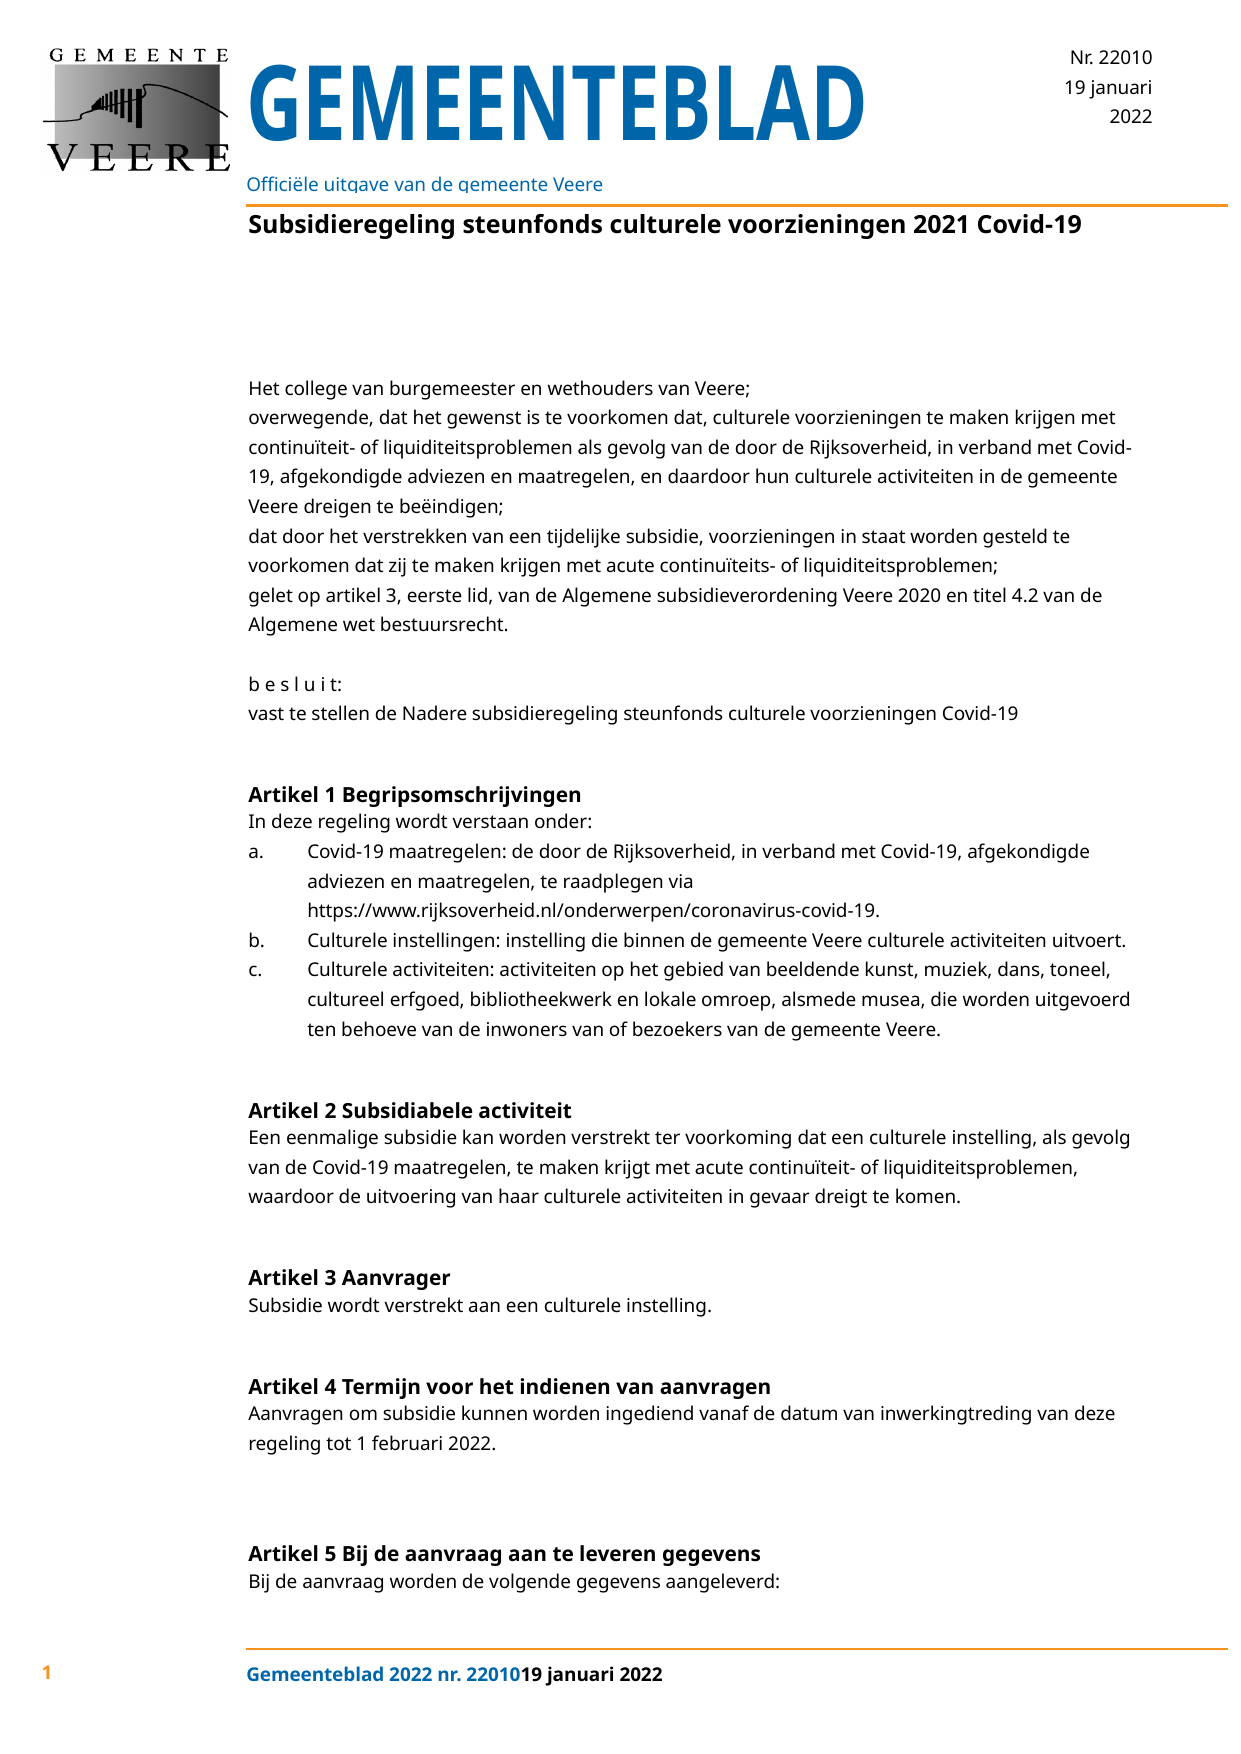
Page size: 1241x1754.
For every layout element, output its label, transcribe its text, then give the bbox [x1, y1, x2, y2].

text Artikel 1 Begripsomschrijvingen [248, 780, 1152, 809]
text Aanvragen om subsidie kunnen worden ingediend vanaf de datum van inwerkingtreding van deze regeling tot 1 februari 2022. [248, 1400, 1152, 1456]
text dat door het verstrekken van een tijdelijke subsidie, voorzieningen in staat worden gesteld te voorkomen dat zij te maken krijgen met acute continuïteits- of liquiditeitsproblemen; [248, 523, 1152, 578]
text Artikel 3 Aanvrager [248, 1263, 1152, 1292]
list Covid-19 maatregelen: de door de Rijksoverheid, in verband met Covid-19, afgekondigde adviezen en maatregelen, te raadplegen via https://www.rijksoverheid.nl/onderwerpen/coronavirus-covid-19. [248, 838, 1152, 923]
text Bij de aanvraag worden de volgende gegevens aangeleverd: [248, 1568, 1152, 1594]
text vast te stellen de Nadere subsidieregeling steunfonds culturele voorzieningen Covid-19 [248, 700, 1152, 726]
text Artikel 2 Subsidiabele activiteit [248, 1096, 1152, 1124]
list Culturele activiteiten: activiteiten op het gebied van beeldende kunst, muziek, dans, toneel, cultureel erfgoed, bibliotheekwerk en lokale omroep, alsmede musea, die worden uitgevoerd ten behoeve van de inwoners van of bezoekers van de gemeente Veere. [248, 957, 1152, 1042]
picture [41, 47, 231, 172]
text Artikel 4 Termijn voor het indienen van aanvragen [248, 1372, 1152, 1400]
text b e s l u i t: [248, 671, 1152, 696]
text In deze regeling wordt verstaan onder: [248, 809, 1152, 834]
list Culturele instellingen: instelling die binnen de gemeente Veere culturele activiteiten uitvoert. [248, 927, 1152, 953]
text Het college van burgemeester en wethouders van Veere; [248, 375, 1152, 401]
text Subsidie wordt verstrekt aan een culturele instelling. [248, 1292, 1152, 1318]
text Een eenmalige subsidie kan worden verstrekt ter voorkoming dat een culturele instelling, als gevolg van de Covid-19 maatregelen, te maken krijgt met acute continuïteit- of liquiditeitsproblemen, waardoor de uitvoering van haar culturele activiteiten in gevaar dreigt te komen. [248, 1124, 1152, 1209]
text Subsidieregeling steunfonds culturele voorzieningen 2021 Covid-19 [248, 207, 1152, 241]
text gelet op artikel 3, eerste lid, van de Algemene subsidieverordening Veere 2020 en titel 4.2 van de Algemene wet bestuursrecht. [248, 582, 1152, 637]
text Artikel 5 Bij de aanvraag aan te leveren gegevens [248, 1539, 1152, 1568]
text overwegende, dat het gewenst is te voorkomen dat, culturele voorzieningen te maken krijgen met continuïteit- of liquiditeitsproblemen als gevolg van de door de Rijksoverheid, in verband met Covid-19, afgekondigde adviezen en maatregelen, en daardoor hun culturele activiteiten in de gemeente Veere dreigen te beëindigen; [248, 404, 1152, 519]
